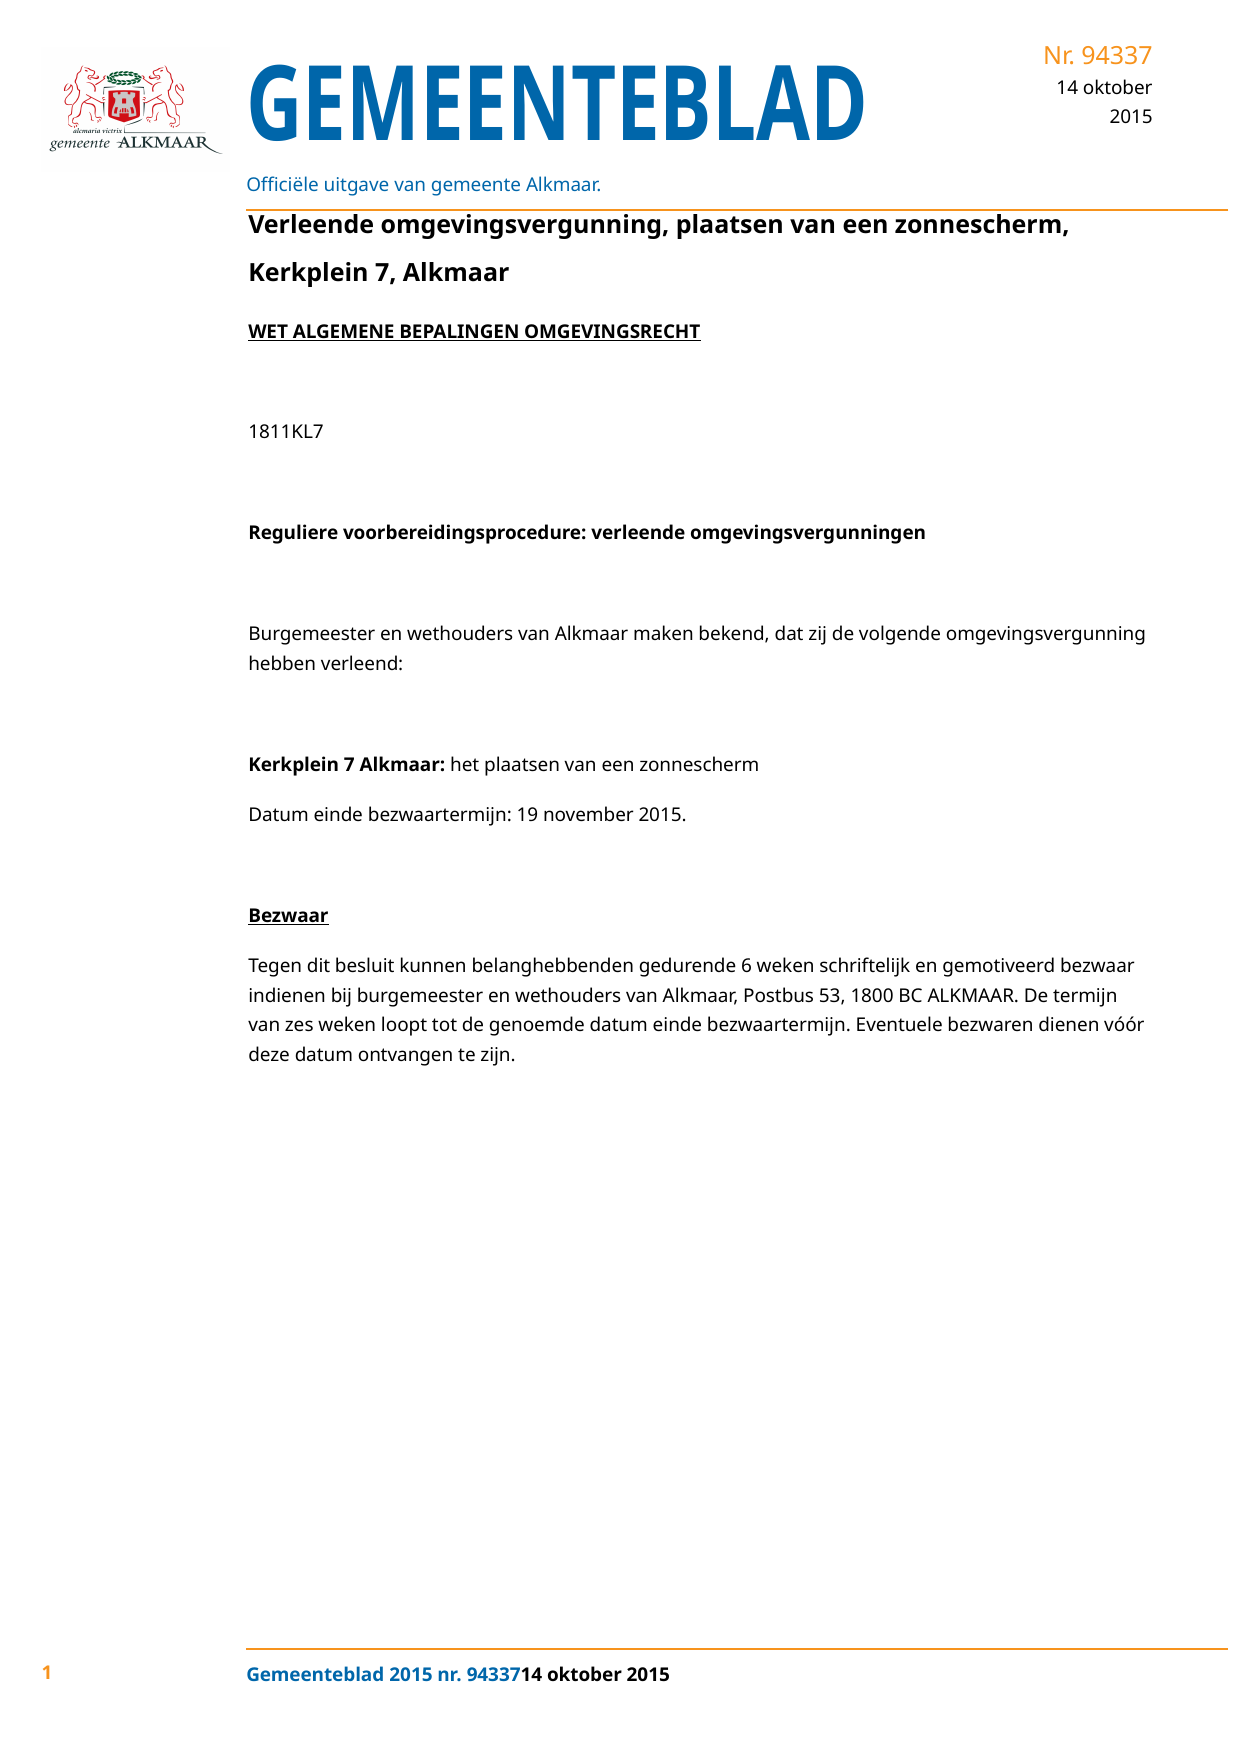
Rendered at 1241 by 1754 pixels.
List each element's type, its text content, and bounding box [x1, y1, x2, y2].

text WET ALGEMENE BEPALINGEN OMGEVINGSRECHT [248, 318, 1152, 344]
text 1811KL7 [248, 419, 1152, 444]
text Reguliere voorbereidingsprocedure: verleende omgevingsvergunningen [248, 519, 1152, 545]
text Burgemeester en wethouders van Alkmaar maken bekend, dat zij de volgende omgevingsvergunning hebben verleend: [248, 620, 1152, 676]
text Bezwaar [248, 902, 1152, 928]
text Verleende omgevingsvergunning, plaatsen van een zonnescherm, Kerkplein 7, Alkmaar [248, 211, 1152, 288]
text Datum einde bezwaartermijn: 19 november 2015. [248, 801, 1152, 827]
picture [41, 47, 231, 172]
text Tegen dit besluit kunnen belanghebbenden gedurende 6 weken schriftelijk en gemotiveerd bezwaar indienen bij burgemeester en wethouders van Alkmaar, Postbus 53, 1800 BC ALKMAAR. De termijn van zes weken loopt tot de genoemde datum einde bezwaartermijn. Eventuele bezwaren dienen vóór deze datum ontvangen te zijn. [248, 952, 1152, 1067]
text Kerkplein 7 Alkmaar: het plaatsen van een zonnescherm [248, 751, 1152, 777]
